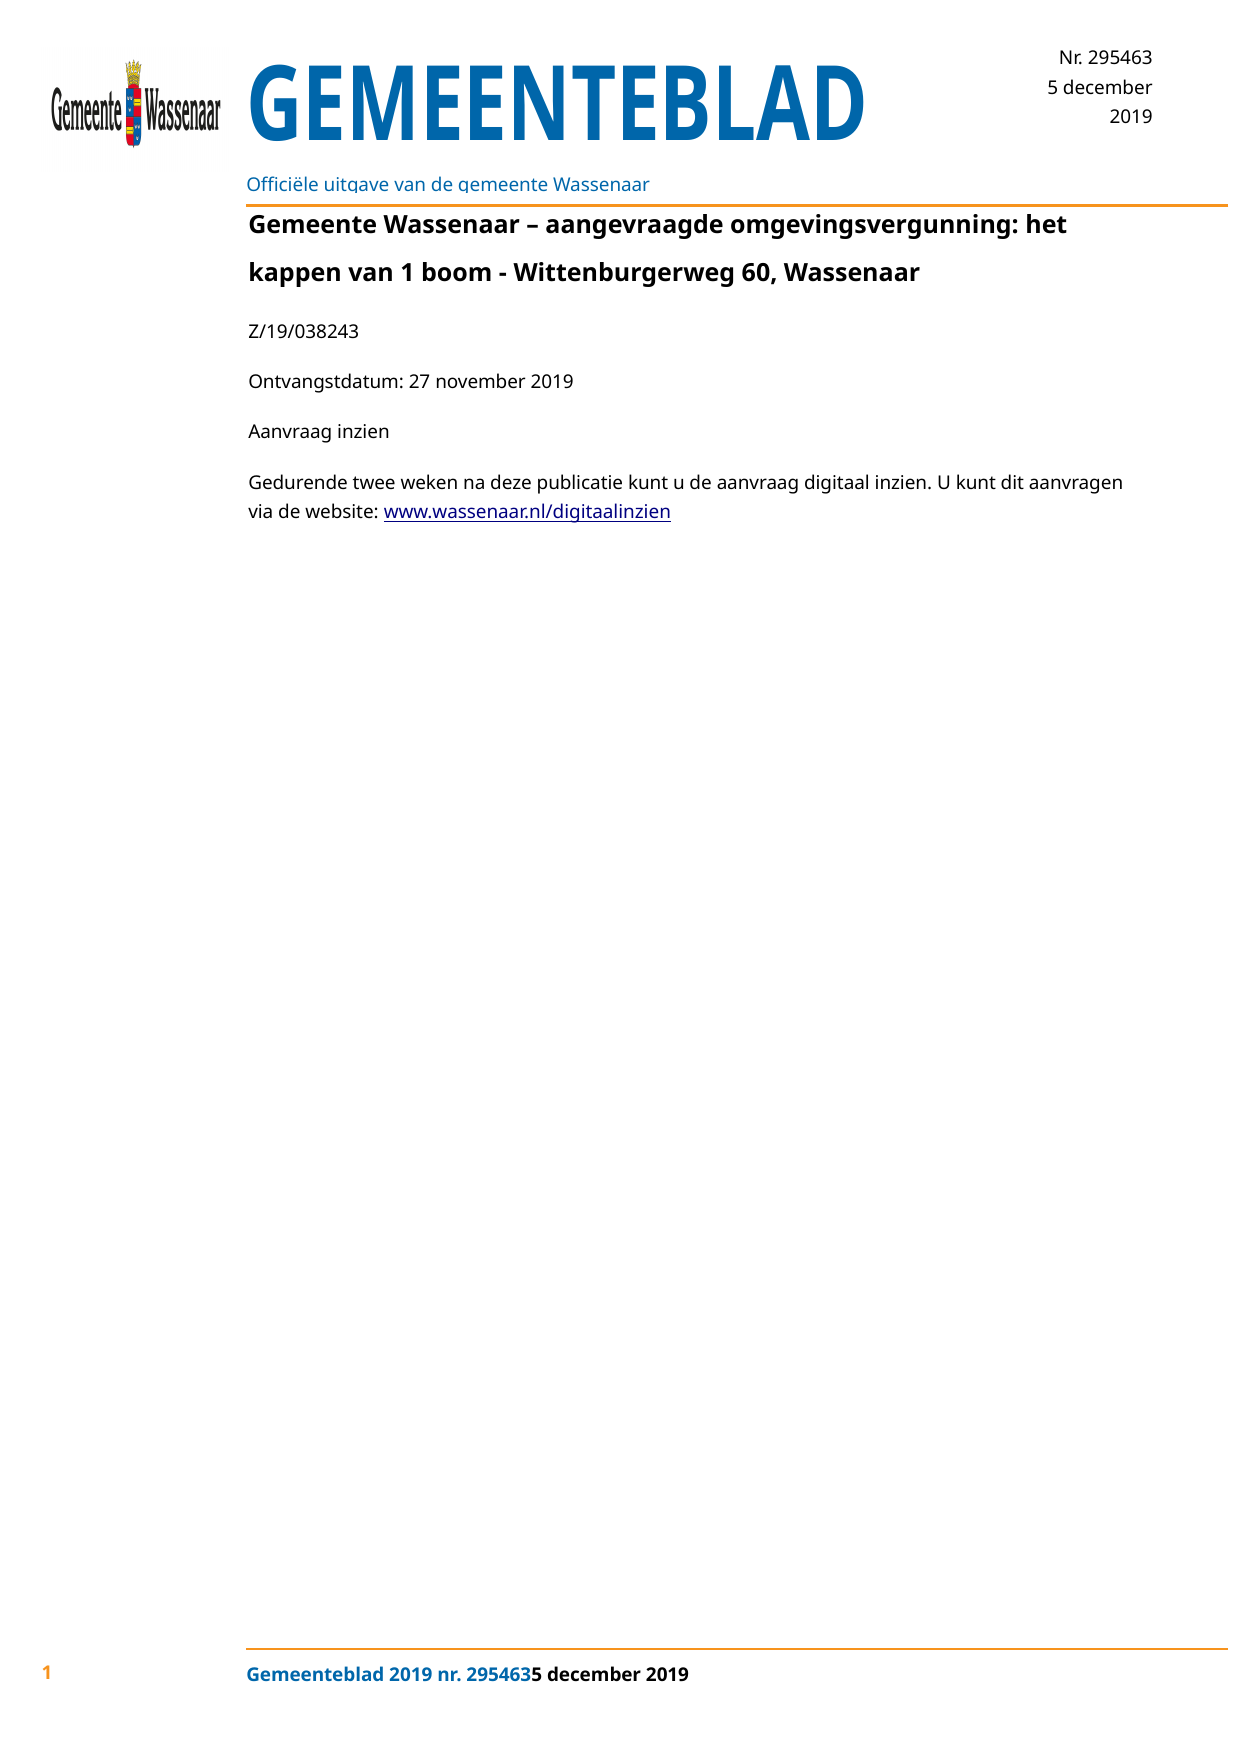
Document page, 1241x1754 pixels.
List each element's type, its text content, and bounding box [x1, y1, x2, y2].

text Z/19/038243 [248, 318, 1152, 344]
text Gedurende twee weken na deze publicatie kunt u de aanvraag digitaal inzien. U kunt dit aanvragen via de website: www.wassenaar.nl/digitaalinzien [248, 469, 1152, 524]
picture [41, 47, 231, 172]
text Ontvangstdatum: 27 november 2019 [248, 368, 1152, 394]
text Aanvraag inzien [248, 419, 1152, 444]
text Gemeente Wassenaar – aangevraagde omgevingsvergunning: het kappen van 1 boom - Wittenburgerweg 60, Wassenaar [248, 207, 1152, 288]
